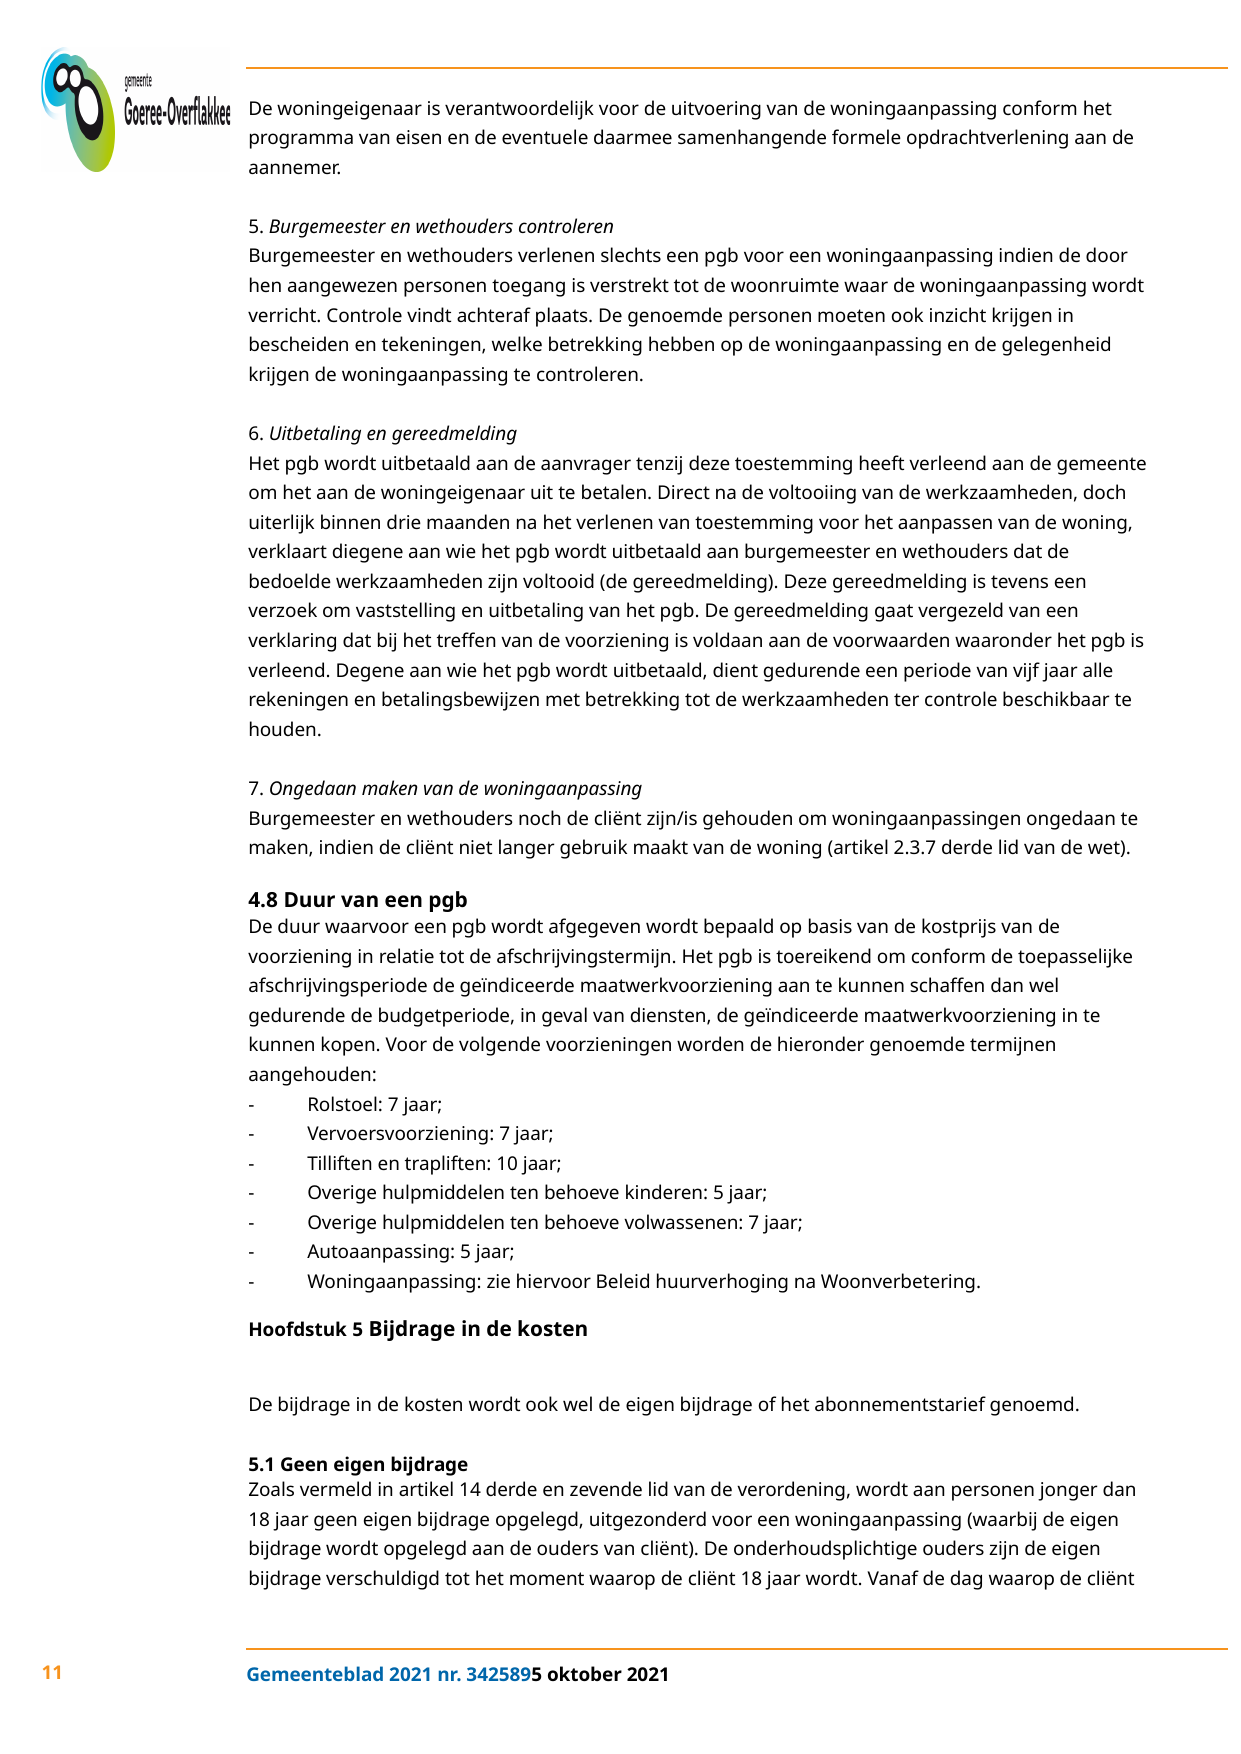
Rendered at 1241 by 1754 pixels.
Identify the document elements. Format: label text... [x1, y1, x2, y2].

text 6. Uitbetaling en gereedmelding [248, 420, 1152, 446]
text Burgemeester en wethouders verlenen slechts een pgb voor een woningaanpassing indien de door hen aangewezen personen toegang is verstrekt tot de woonruimte waar de woningaanpassing wordt verricht. Controle vindt achteraf plaats. De genoemde personen moeten ook inzicht krijgen in bescheiden en tekeningen, welke betrekking hebben op de woningaanpassing en de gelegenheid krijgen de woningaanpassing te controleren. [248, 243, 1152, 387]
list Autoaanpassing: 5 jaar; [248, 1239, 1152, 1264]
text Het pgb wordt uitbetaald aan de aanvrager tenzij deze toestemming heeft verleend aan de gemeente om het aan de woningeigenaar uit te betalen. Direct na de voltooiing van de werkzaamheden, doch uiterlijk binnen drie maanden na het verlenen van toestemming voor het aanpassen van de woning, verklaart diegene aan wie het pgb wordt uitbetaald aan burgemeester en wethouders dat de bedoelde werkzaamheden zijn voltooid (de gereedmelding). Deze gereedmelding is tevens een verzoek om vaststelling en uitbetaling van het pgb. De gereedmelding gaat vergezeld van een verklaring dat bij het treffen van de voorziening is voldaan aan de voorwaarden waaronder het pgb is verleend. Degene aan wie het pgb wordt uitbetaald, dient gedurende een periode van vijf jaar alle rekeningen en betalingsbewijzen met betrekking tot de werkzaamheden ter controle beschikbaar te houden. [248, 450, 1152, 742]
text Zoals vermeld in artikel 14 derde en zevende lid van de verordening, wordt aan personen jonger dan 18 jaar geen eigen bijdrage opgelegd, uitgezonderd voor een woningaanpassing (waarbij de eigen bijdrage wordt opgelegd aan de ouders van cliënt). De onderhoudsplichtige ouders zijn de eigen bijdrage verschuldigd tot het moment waarop de cliënt 18 jaar wordt. Vanaf de dag waarop de cliënt [248, 1476, 1152, 1591]
list Overige hulpmiddelen ten behoeve volwassenen: 7 jaar; [248, 1209, 1152, 1235]
text 5. Burgemeester en wethouders controleren [248, 213, 1152, 239]
text Burgemeester en wethouders noch de cliënt zijn/is gehouden om woningaanpassingen ongedaan te maken, indien de cliënt niet langer gebruik maakt van de woning (artikel 2.3.7 derde lid van de wet). [248, 805, 1152, 860]
text 5.1 Geen eigen bijdrage [248, 1451, 1152, 1476]
text 7. Ongedaan maken van de woningaanpassing [248, 775, 1152, 801]
text 4.8 Duur van een pgb [248, 885, 1152, 913]
list Vervoersvoorziening: 7 jaar; [248, 1120, 1152, 1146]
list Overige hulpmiddelen ten behoeve kinderen: 5 jaar; [248, 1179, 1152, 1205]
picture [41, 47, 231, 172]
text De duur waarvoor een pgb wordt afgegeven wordt bepaald op basis van de kostprijs van de voorziening in relatie tot de afschrijvingstermijn. Het pgb is toereikend om conform de toepasselijke afschrijvingsperiode de geïndiceerde maatwerkvoorziening aan te kunnen schaffen dan wel gedurende de budgetperiode, in geval van diensten, de geïndiceerde maatwerkvoorziening in te kunnen kopen. Voor de volgende voorzieningen worden de hieronder genoemde termijnen aangehouden: [248, 913, 1152, 1087]
text Hoofdstuk 5 Bijdrage in de kosten [248, 1314, 1152, 1342]
text De bijdrage in de kosten wordt ook wel de eigen bijdrage of het abonnementstarief genoemd. [248, 1392, 1152, 1417]
list Woningaanpassing: zie hiervoor Beleid huurverhoging na Woonverbetering. [248, 1268, 1152, 1294]
list Tilliften en trapliften: 10 jaar; [248, 1150, 1152, 1176]
text De woningeigenaar is verantwoordelijk voor de uitvoering van de woningaanpassing conform het programma van eisen en de eventuele daarmee samenhangende formele opdrachtverlening aan de aannemer. [248, 95, 1152, 180]
list Rolstoel: 7 jaar; [248, 1091, 1152, 1116]
